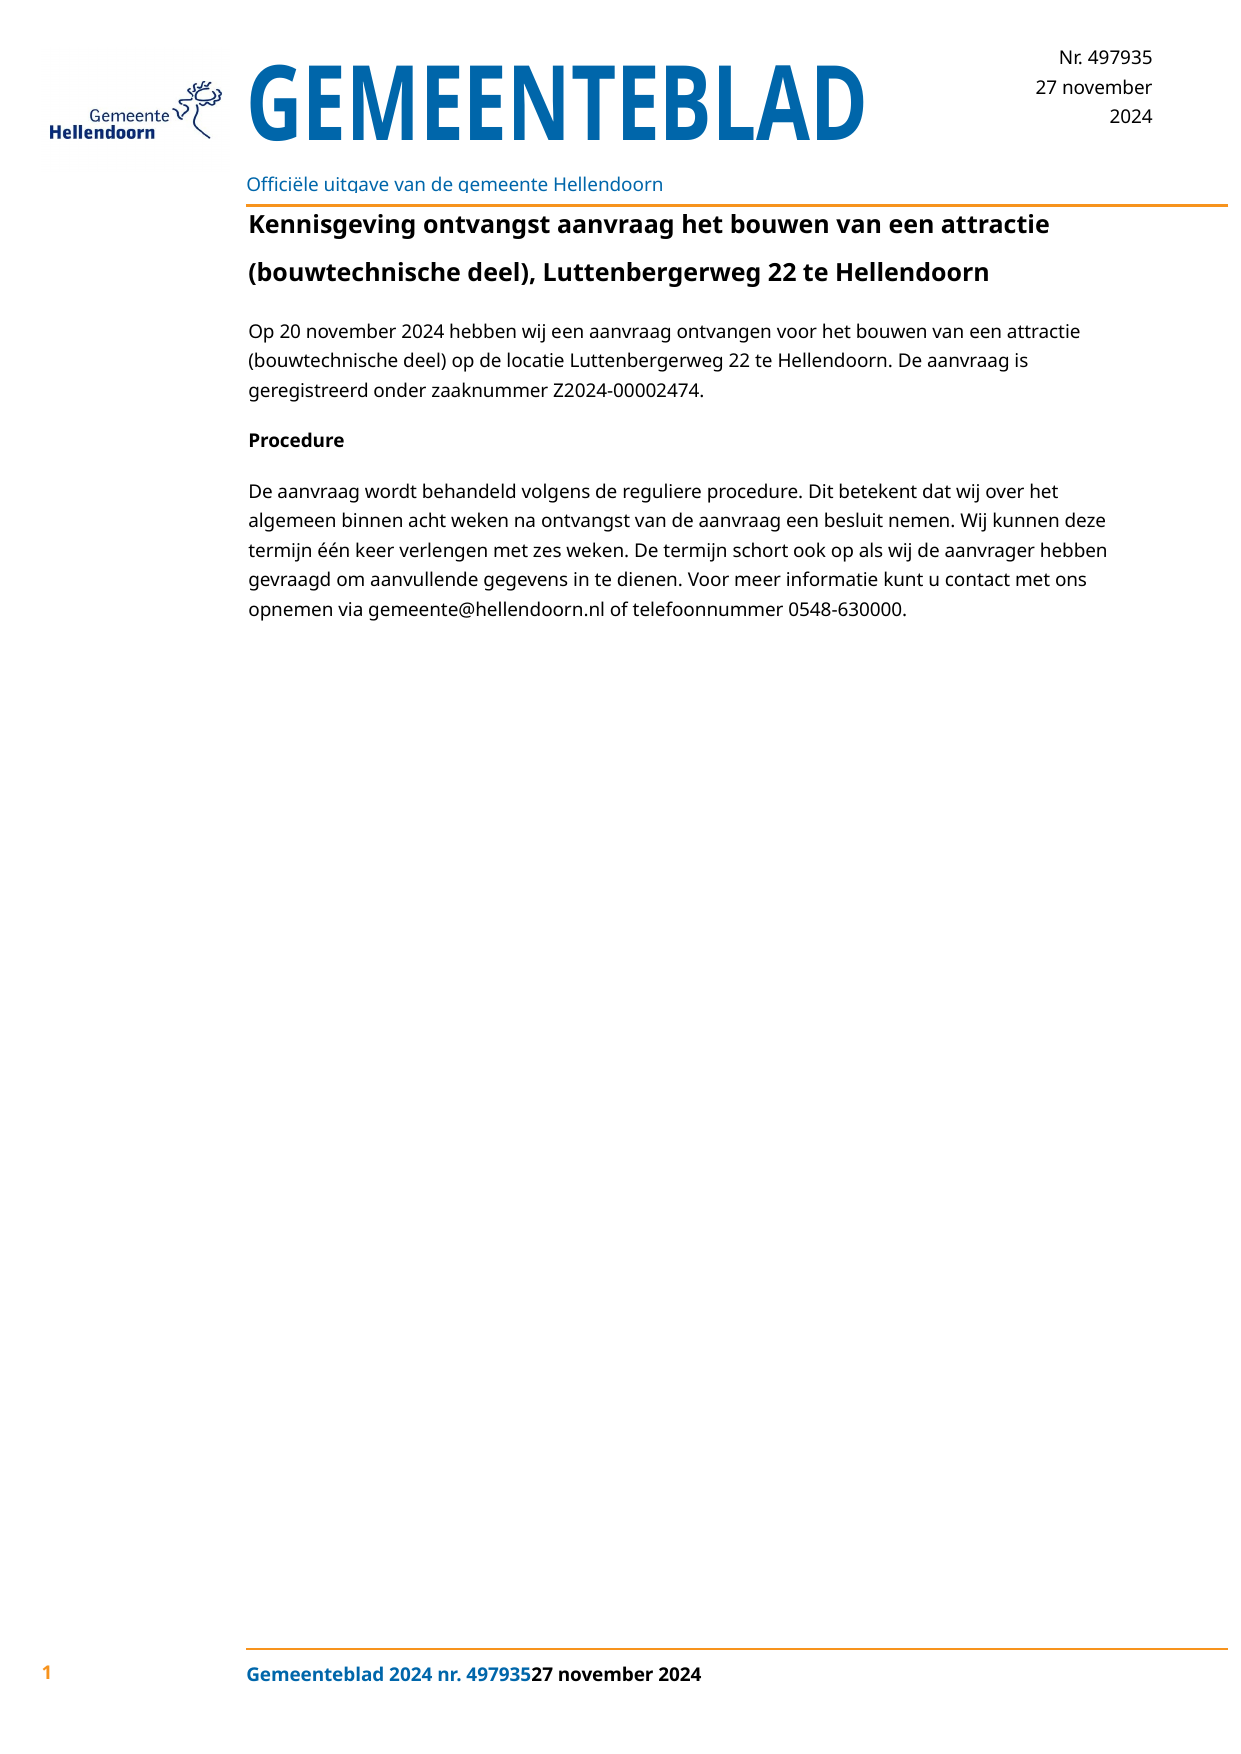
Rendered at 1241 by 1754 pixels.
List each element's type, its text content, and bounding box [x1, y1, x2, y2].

text Procedure [248, 427, 1152, 453]
text De aanvraag wordt behandeld volgens de reguliere procedure. Dit betekent dat wij over het algemeen binnen acht weken na ontvangst van de aanvraag een besluit nemen. Wij kunnen deze termijn één keer verlengen met zes weken. De termijn schort ook op als wij de aanvrager hebben gevraagd om aanvullende gegevens in te dienen. Voor meer informatie kunt u contact met ons opnemen via gemeente@hellendoorn.nl of telefoonnummer 0548-630000. [248, 478, 1152, 622]
text Op 20 november 2024 hebben wij een aanvraag ontvangen voor het bouwen van een attractie (bouwtechnische deel) op de locatie Luttenbergerweg 22 te Hellendoorn. De aanvraag is geregistreerd onder zaaknummer Z2024-00002474. [248, 318, 1152, 403]
picture [41, 47, 231, 172]
text Kennisgeving ontvangst aanvraag het bouwen van een attractie (bouwtechnische deel), Luttenbergerweg 22 te Hellendoorn [248, 207, 1152, 288]
